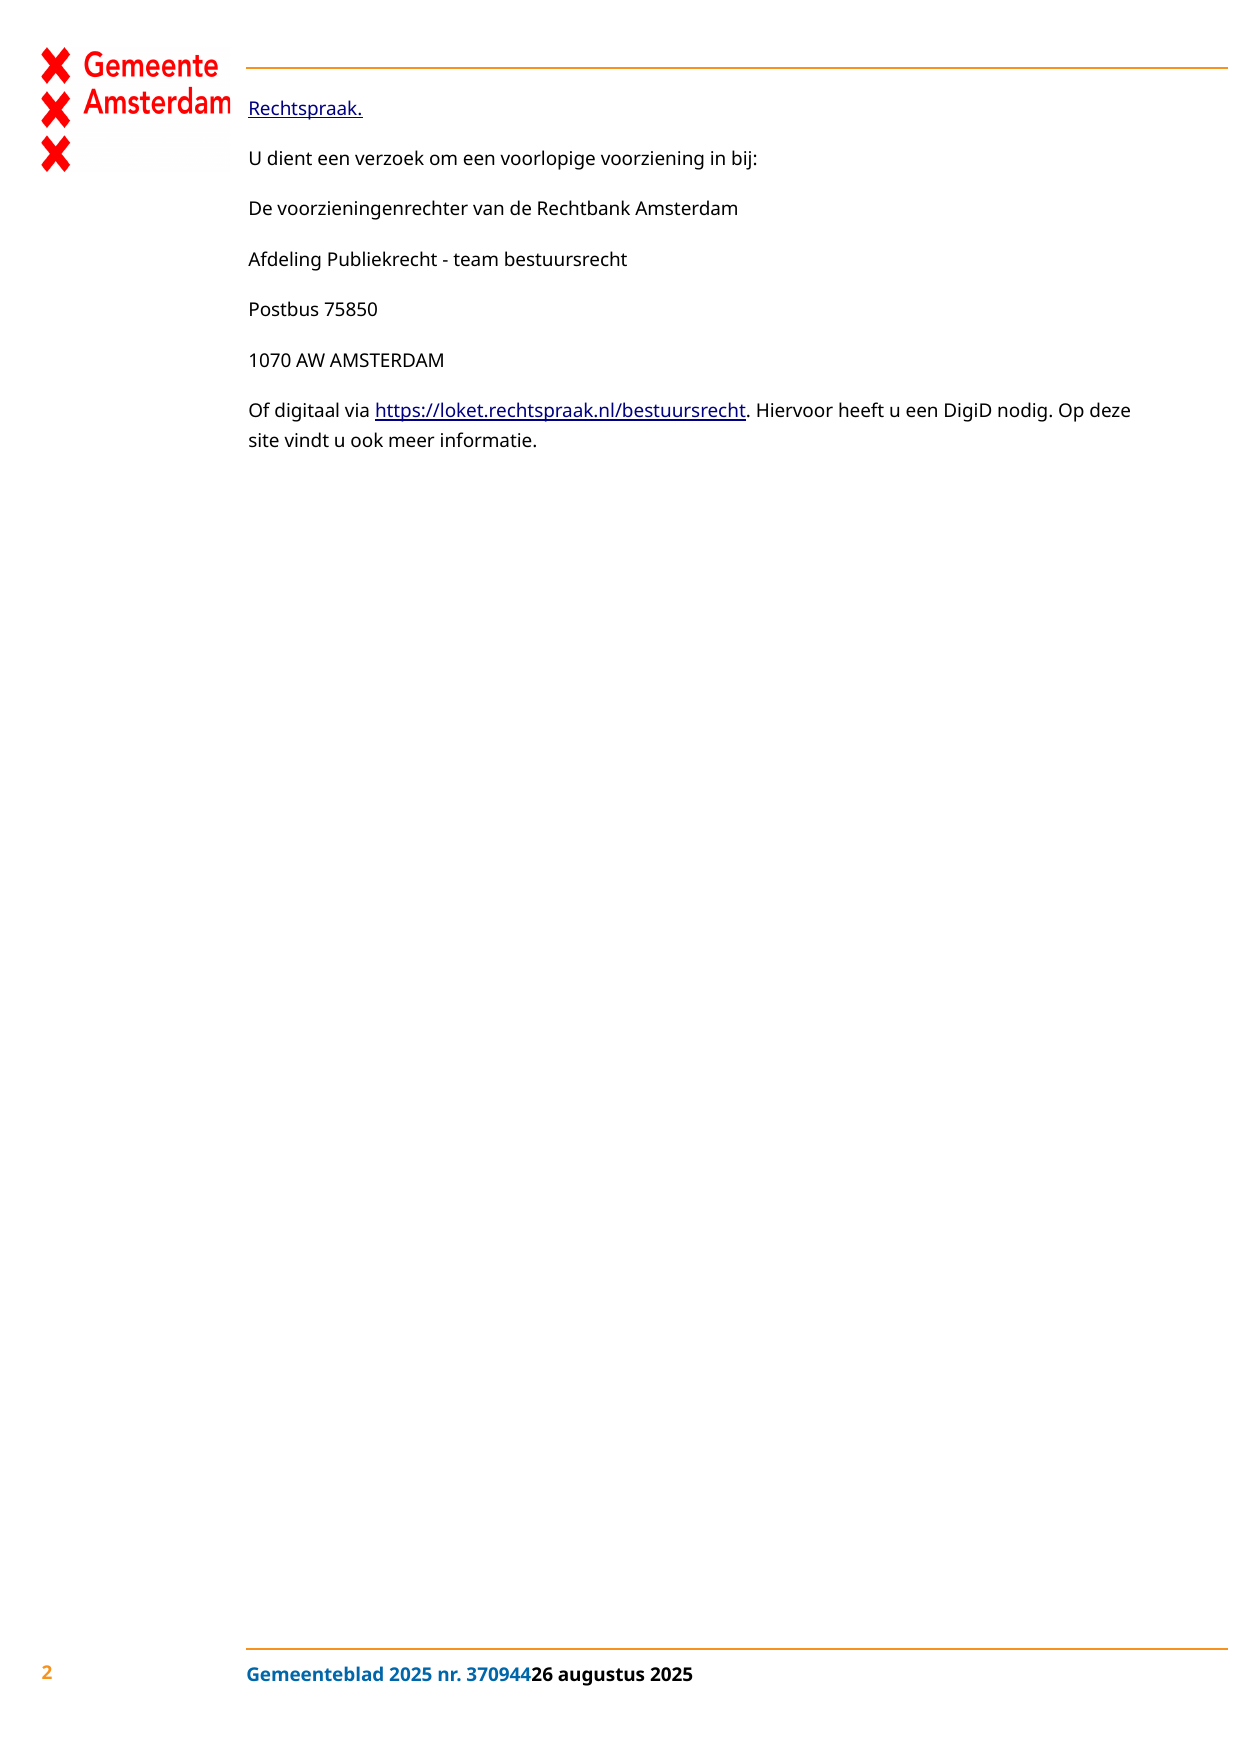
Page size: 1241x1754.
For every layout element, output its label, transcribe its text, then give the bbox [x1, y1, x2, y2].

text 1070 AW AMSTERDAM [248, 347, 1152, 373]
text Rechtspraak. [248, 95, 1152, 121]
text Afdeling Publiekrecht - team bestuursrecht [248, 246, 1152, 272]
text Of digitaal via https://loket.rechtspraak.nl/bestuursrecht. Hiervoor heeft u een DigiD nodig. Op deze site vindt u ook meer informatie. [248, 397, 1152, 453]
text Postbus 75850 [248, 296, 1152, 322]
text De voorzieningenrechter van de Rechtbank Amsterdam [248, 196, 1152, 221]
text U dient een verzoek om een voorlopige voorziening in bij: [248, 145, 1152, 171]
picture [41, 47, 231, 172]
